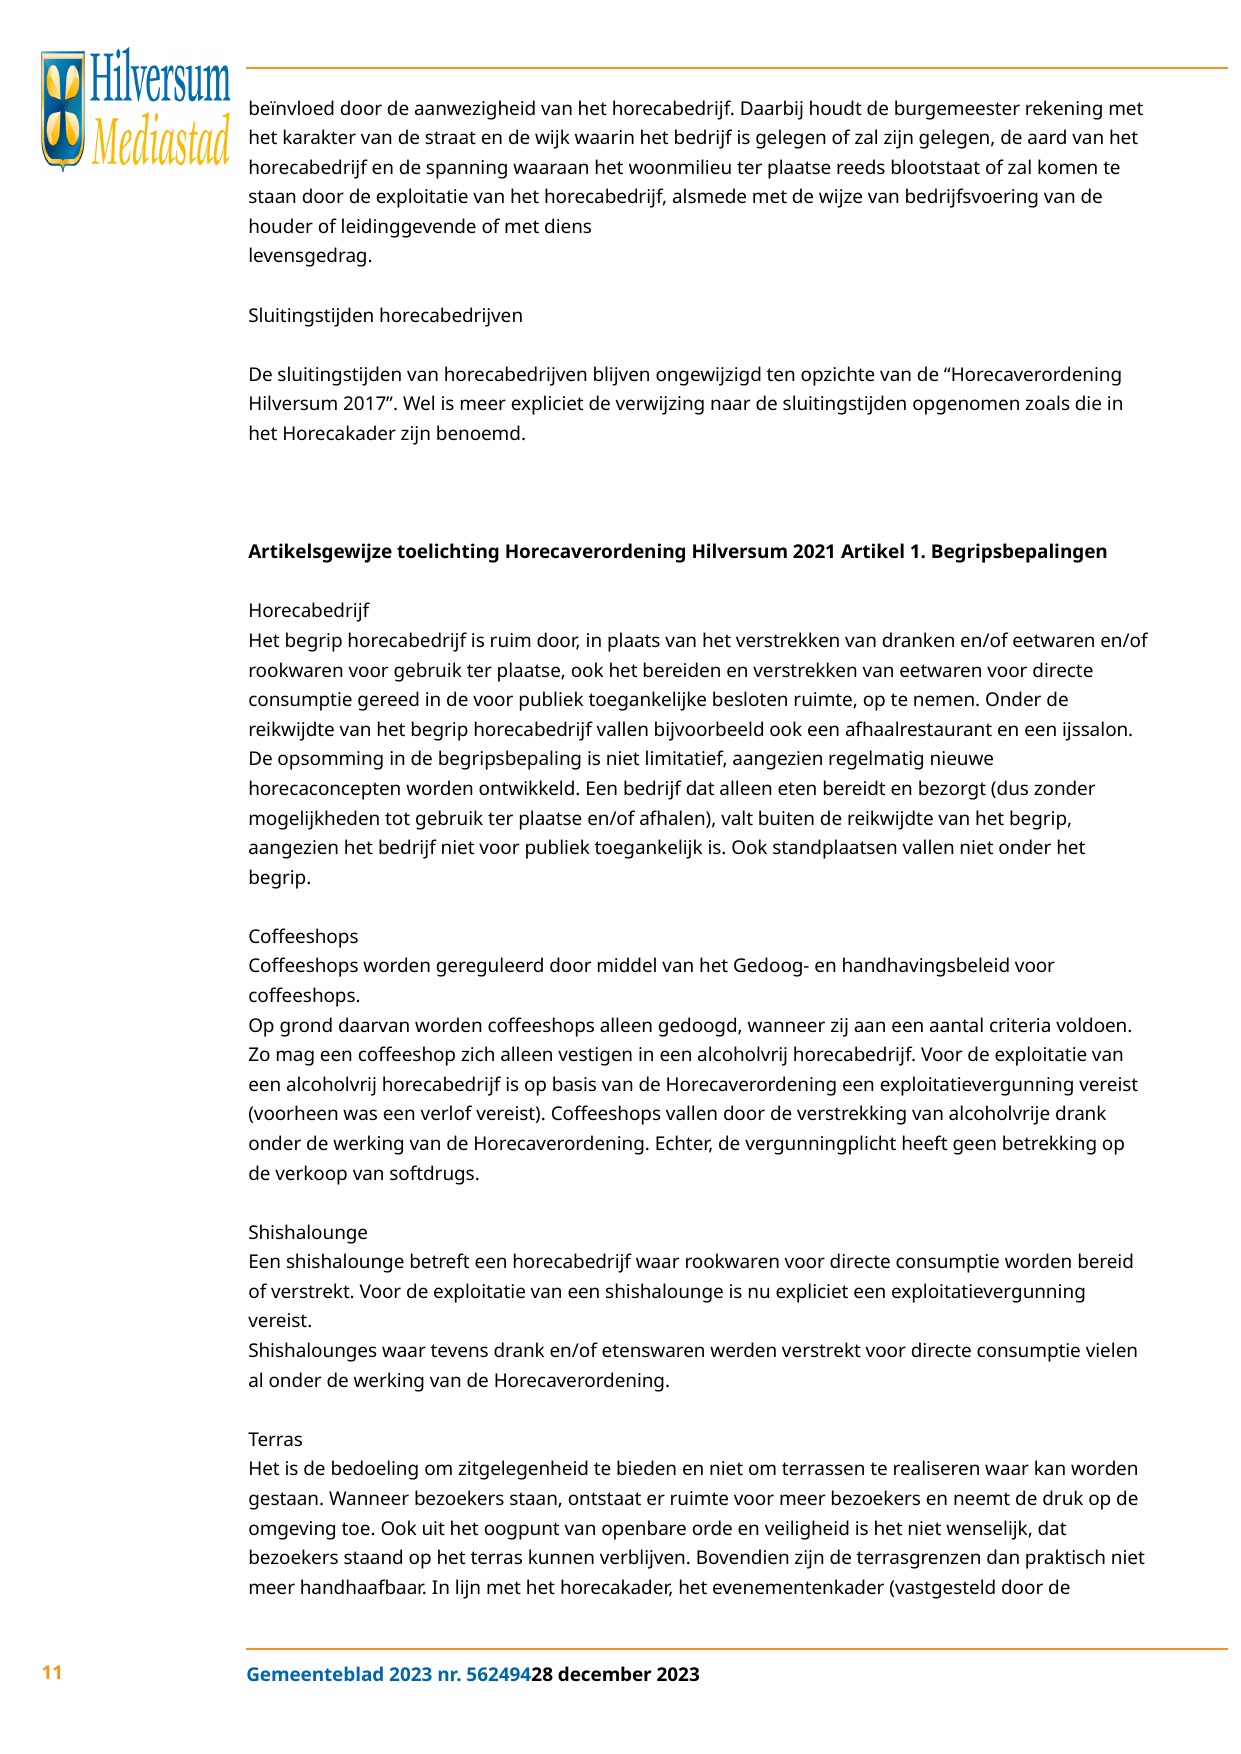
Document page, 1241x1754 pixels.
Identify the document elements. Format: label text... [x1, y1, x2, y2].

text Artikelsgewijze toelichting Horecaverordening Hilversum 2021 Artikel 1. Begripsbepalingen [248, 538, 1152, 564]
text Sluitingstijden horecabedrijven [248, 302, 1152, 328]
text (voorheen was een verlof vereist). Coffeeshops vallen door de verstrekking van alcoholvrije drank onder de werking van de Horecaverordening. Echter, de vergunningplicht heeft geen betrekking op de verkoop van softdrugs. [248, 1101, 1152, 1186]
text Hilversum 2017”. Wel is meer expliciet de verwijzing naar de sluitingstijden opgenomen zoals die in het Horecakader zijn benoemd. [248, 391, 1152, 446]
text Coffeeshops worden gereguleerd door middel van het Gedoog- en handhavingsbeleid voor coffeeshops. [248, 953, 1152, 1008]
text Shishalounges waar tevens drank en/of etenswaren werden verstrekt voor directe consumptie vielen al onder de werking van de Horecaverordening. [248, 1337, 1152, 1393]
text De sluitingstijden van horecabedrijven blijven ongewijzigd ten opzichte van de “Horecaverordening [248, 361, 1152, 387]
text Op grond daarvan worden coffeeshops alleen gedoogd, wanneer zij aan een aantal criteria voldoen. Zo mag een coffeeshop zich alleen vestigen in een alcoholvrij horecabedrijf. Voor de exploitatie van een alcoholvrij horecabedrijf is op basis van de Horecaverordening een exploitatievergunning vereist [248, 1012, 1152, 1097]
text beïnvloed door de aanwezigheid van het horecabedrijf. Daarbij houdt de burgemeester rekening met het karakter van de straat en de wijk waarin het bedrijf is gelegen of zal zijn gelegen, de aard van het horecabedrijf en de spanning waaraan het woonmilieu ter plaatse reeds blootstaat of zal komen te staan door de exploitatie van het horecabedrijf, alsmede met de wijze van bedrijfsvoering van de houder of leidinggevende of met diens [248, 95, 1152, 239]
text Het begrip horecabedrijf is ruim door, in plaats van het verstrekken van dranken en/of eetwaren en/of [248, 627, 1152, 653]
text Coffeeshops [248, 923, 1152, 949]
text Horecabedrijf [248, 598, 1152, 623]
text Shishalounge [248, 1219, 1152, 1245]
text Een shishalounge betreft een horecabedrijf waar rookwaren voor directe consumptie worden bereid of verstrekt. Voor de exploitatie van een shishalounge is nu expliciet een exploitatievergunning vereist. [248, 1248, 1152, 1333]
text levensgedrag. [248, 243, 1152, 268]
text Terras [248, 1426, 1152, 1452]
text Het is de bedoeling om zitgelegenheid te bieden en niet om terrassen te realiseren waar kan worden gestaan. Wanneer bezoekers staan, ontstaat er ruimte voor meer bezoekers en neemt de druk op de omgeving toe. Ook uit het oogpunt van openbare orde en veiligheid is het niet wenselijk, dat bezoekers staand op het terras kunnen verblijven. Bovendien zijn de terrasgrenzen dan praktisch niet meer handhaafbaar. In lijn met het horecakader, het evenementenkader (vastgesteld door de [248, 1456, 1152, 1600]
picture [41, 47, 231, 172]
text rookwaren voor gebruik ter plaatse, ook het bereiden en verstrekken van eetwaren voor directe consumptie gereed in de voor publiek toegankelijke besloten ruimte, op te nemen. Onder de reikwijdte van het begrip horecabedrijf vallen bijvoorbeeld ook een afhaalrestaurant en een ijssalon. De opsomming in de begripsbepaling is niet limitatief, aangezien regelmatig nieuwe horecaconcepten worden ontwikkeld. Een bedrijf dat alleen eten bereidt en bezorgt (dus zonder mogelijkheden tot gebruik ter plaatse en/of afhalen), valt buiten de reikwijdte van het begrip, aangezien het bedrijf niet voor publiek toegankelijk is. Ook standplaatsen vallen niet onder het begrip. [248, 657, 1152, 890]
